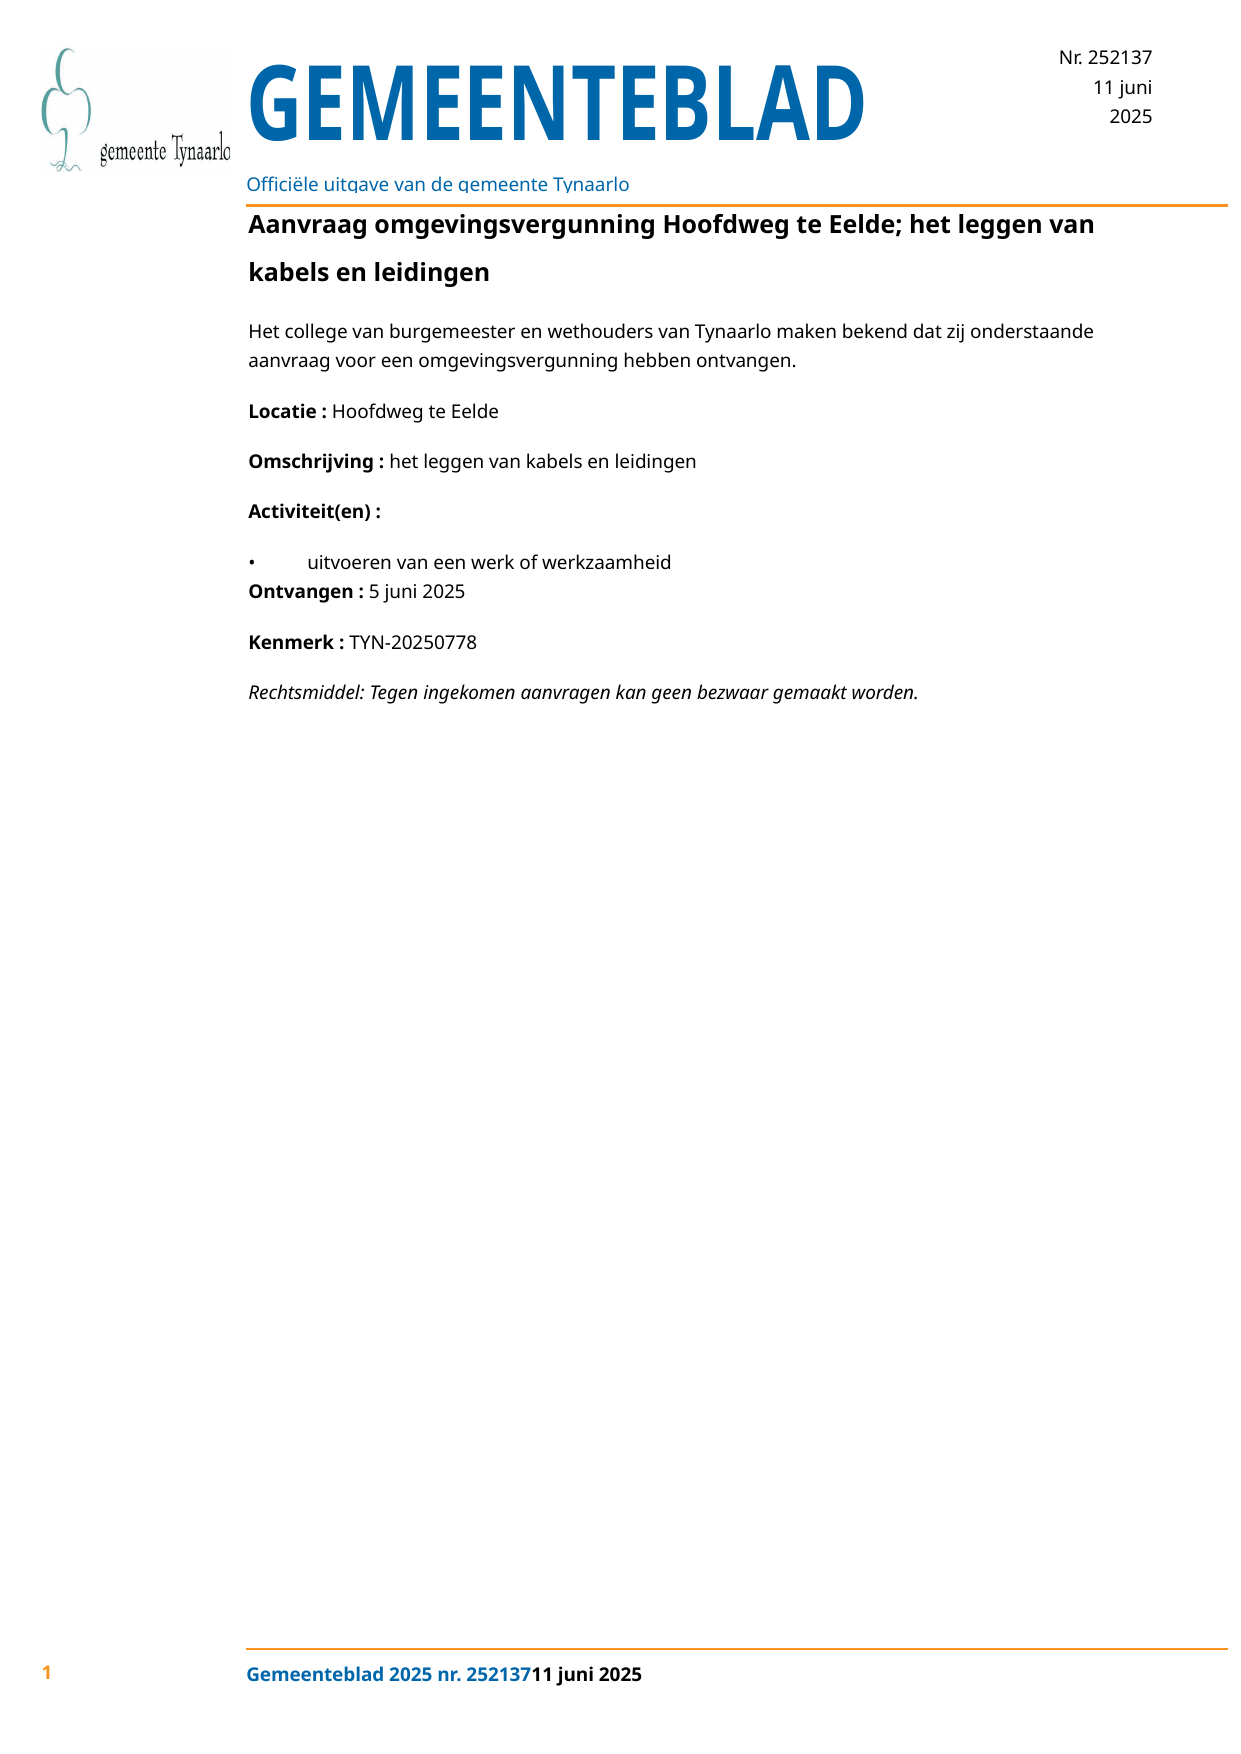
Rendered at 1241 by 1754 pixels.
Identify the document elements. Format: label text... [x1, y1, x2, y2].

text Kenmerk : TYN-20250778 [248, 629, 1152, 655]
text Activiteit(en) : [248, 499, 1152, 524]
text Aanvraag omgevingsvergunning Hoofdweg te Eelde; het leggen van kabels en leidingen [248, 207, 1152, 288]
text Het college van burgemeester en wethouders van Tynaarlo maken bekend dat zij onderstaande aanvraag voor een omgevingsvergunning hebben ontvangen. [248, 318, 1152, 373]
list uitvoeren van een werk of werkzaamheid [248, 549, 1152, 575]
text Ontvangen : 5 juni 2025 [248, 579, 1152, 604]
text Rechtsmiddel: Tegen ingekomen aanvragen kan geen bezwaar gemaakt worden. [248, 679, 1152, 705]
picture [41, 47, 231, 172]
text Locatie : Hoofdweg te Eelde [248, 398, 1152, 424]
text Omschrijving : het leggen van kabels en leidingen [248, 448, 1152, 474]
